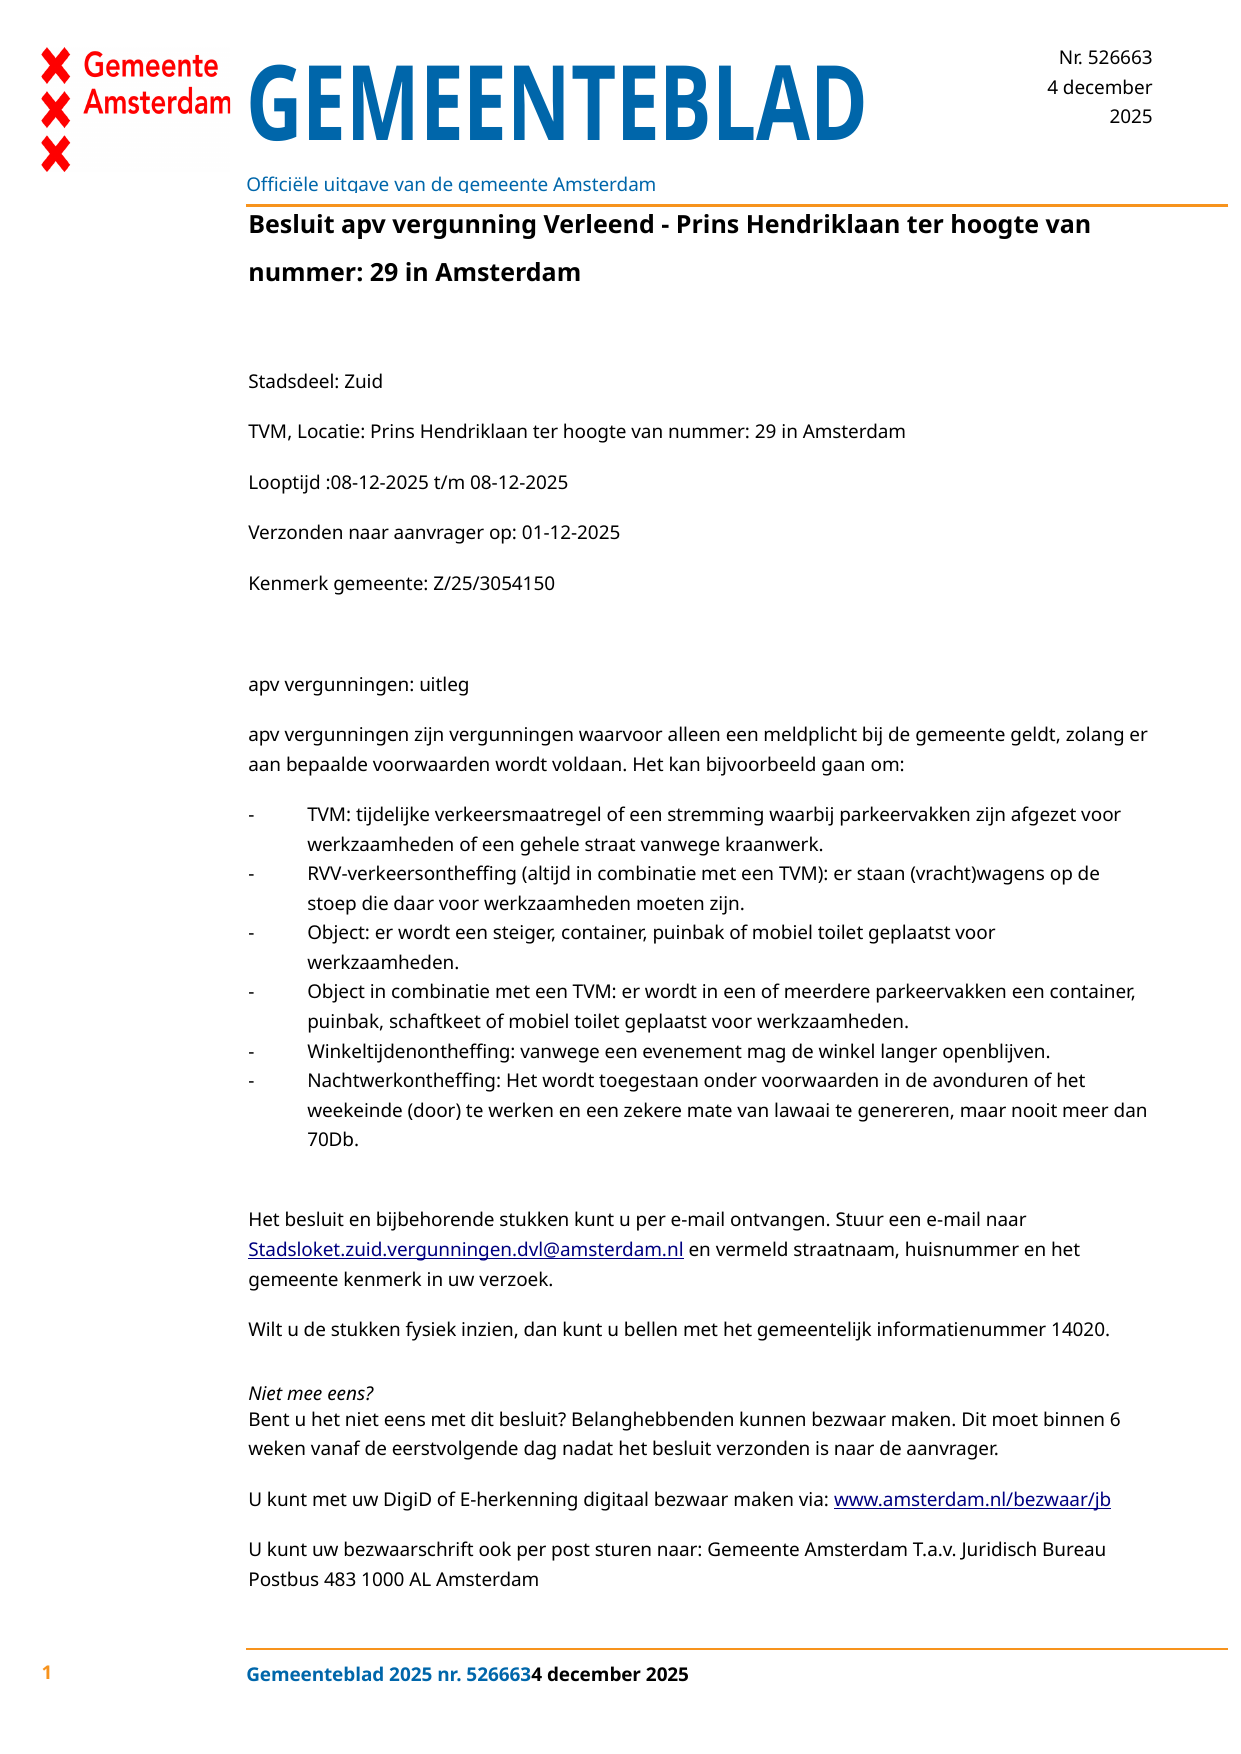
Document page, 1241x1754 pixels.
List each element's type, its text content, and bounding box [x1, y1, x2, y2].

text U kunt uw bezwaarschrift ook per post sturen naar: Gemeente Amsterdam T.a.v. Juridisch Bureau Postbus 483 1000 AL Amsterdam [248, 1536, 1152, 1592]
list Nachtwerkontheffing: Het wordt toegestaan onder voorwaarden in de avonduren of het weekeinde (door) te werken en een zekere mate van lawaai te genereren, maar nooit meer dan 70Db. [248, 1067, 1152, 1152]
list TVM: tijdelijke verkeersmaatregel of een stremming waarbij parkeervakken zijn afgezet voor werkzaamheden of een gehele straat vanwege kraanwerk. [248, 801, 1152, 857]
text Besluit apv vergunning Verleend - Prins Hendriklaan ter hoogte van nummer: 29 in Amsterdam [248, 207, 1152, 288]
text Het besluit en bijbehorende stukken kunt u per e-mail ontvangen. Stuur een e-mail naar Stadsloket.zuid.vergunningen.dvl@amsterdam.nl en vermeld straatnaam, huisnummer en het gemeente kenmerk in uw verzoek. [248, 1207, 1152, 1292]
text Bent u het niet eens met dit besluit? Belanghebbenden kunnen bezwaar maken. Dit moet binnen 6 weken vanaf de eerstvolgende dag nadat het besluit verzonden is naar de aanvrager. [248, 1406, 1152, 1461]
text Niet mee eens? [248, 1380, 1152, 1406]
text Stadsdeel: Zuid [248, 368, 1152, 394]
text apv vergunningen zijn vergunningen waarvoor alleen een meldplicht bij de gemeente geldt, zolang er aan bepaalde voorwaarden wordt voldaan. Het kan bijvoorbeeld gaan om: [248, 721, 1152, 777]
text Looptijd :08-12-2025 t/m 08-12-2025 [248, 469, 1152, 495]
text Kenmerk gemeente: Z/25/3054150 [248, 570, 1152, 596]
list RVV-verkeersontheffing (altijd in combinatie met een TVM): er staan (vracht)wagens op de stoep die daar voor werkzaamheden moeten zijn. [248, 860, 1152, 916]
text TVM, Locatie: Prins Hendriklaan ter hoogte van nummer: 29 in Amsterdam [248, 419, 1152, 444]
text apv vergunningen: uitleg [248, 671, 1152, 697]
text Wilt u de stukken fysiek inzien, dan kunt u bellen met het gemeentelijk informatienummer 14020. [248, 1316, 1152, 1342]
list Object in combinatie met een TVM: er wordt in een of meerdere parkeervakken een container, puinbak, schaftkeet of mobiel toilet geplaatst voor werkzaamheden. [248, 979, 1152, 1034]
text Verzonden naar aanvrager op: 01-12-2025 [248, 519, 1152, 545]
list Winkeltijdenontheffing: vanwege een evenement mag de winkel langer openblijven. [248, 1038, 1152, 1064]
picture [41, 47, 231, 172]
text U kunt met uw DigiD of E-herkenning digitaal bezwaar maken via: www.amsterdam.nl/bezwaar/jb [248, 1486, 1152, 1512]
list Object: er wordt een steiger, container, puinbak of mobiel toilet geplaatst voor werkzaamheden. [248, 919, 1152, 975]
